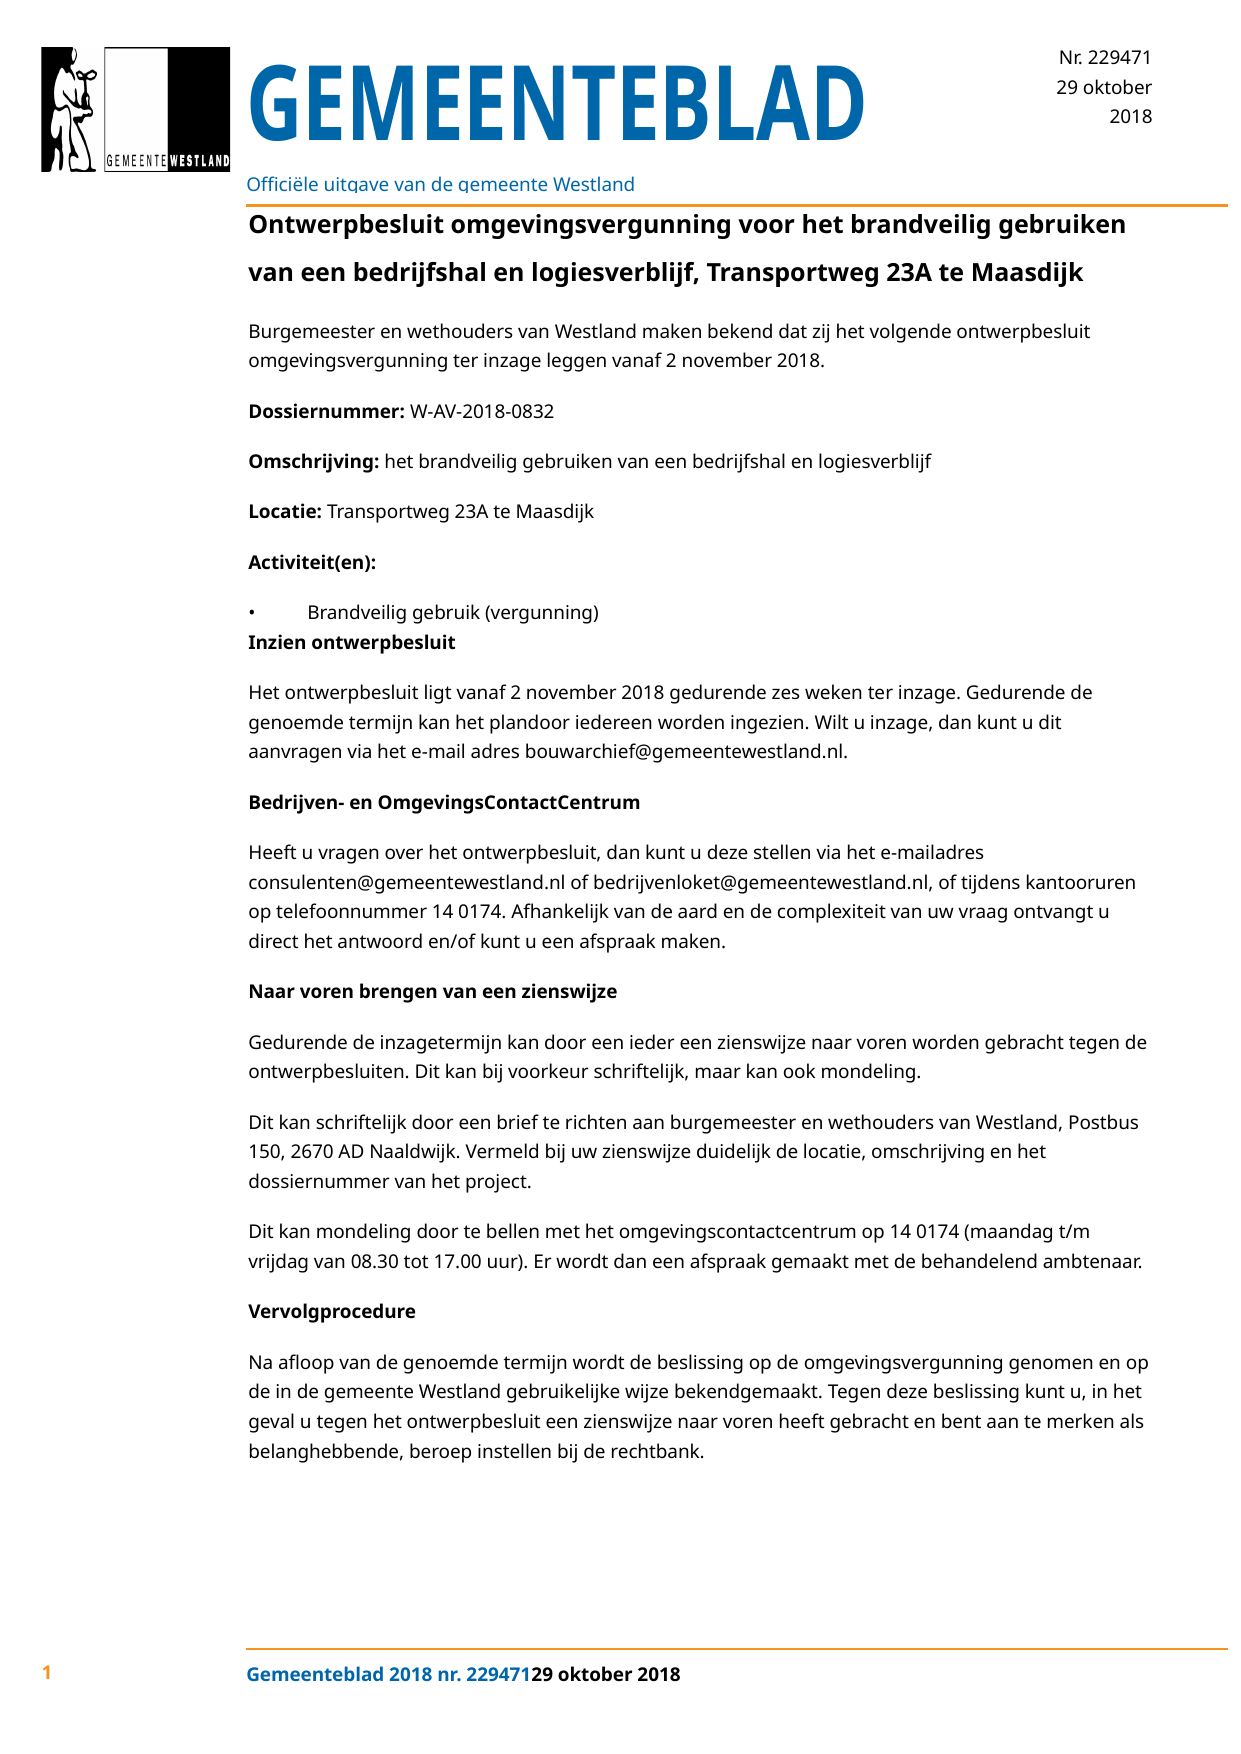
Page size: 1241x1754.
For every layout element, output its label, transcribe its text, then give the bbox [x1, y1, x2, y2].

text Vervolgprocedure [248, 1299, 1152, 1324]
text Burgemeester en wethouders van Westland maken bekend dat zij het volgende ontwerpbesluit omgevingsvergunning ter inzage leggen vanaf 2 november 2018. [248, 318, 1152, 373]
text Naar voren brengen van een zienswijze [248, 979, 1152, 1004]
text Inzien ontwerpbesluit [248, 629, 1152, 655]
text Dit kan schriftelijk door een brief te richten aan burgemeester en wethouders van Westland, Postbus 150, 2670 AD Naaldwijk. Vermeld bij uw zienswijze duidelijk de locatie, omschrijving en het dossiernummer van het project. [248, 1109, 1152, 1194]
text Ontwerpbesluit omgevingsvergunning voor het brandveilig gebruiken van een bedrijfshal en logiesverblijf, Transportweg 23A te Maasdijk [248, 207, 1152, 288]
text Gedurende de inzagetermijn kan door een ieder een zienswijze naar voren worden gebracht tegen de ontwerpbesluiten. Dit kan bij voorkeur schriftelijk, maar kan ook mondeling. [248, 1029, 1152, 1084]
picture [41, 47, 231, 172]
text Heeft u vragen over het ontwerpbesluit, dan kunt u deze stellen via het e-mailadres consulenten@gemeentewestland.nl of bedrijvenloket@gemeentewestland.nl, of tijdens kantooruren op telefoonnummer 14 0174. Afhankelijk van de aard en de complexiteit van uw vraag ontvangt u direct het antwoord en/of kunt u een afspraak maken. [248, 839, 1152, 954]
text Dit kan mondeling door te bellen met het omgevingscontactcentrum op 14 0174 (maandag t/m vrijdag van 08.30 tot 17.00 uur). Er wordt dan een afspraak gemaakt met de behandelend ambtenaar. [248, 1219, 1152, 1274]
list Brandveilig gebruik (vergunning) [248, 599, 1152, 625]
text Activiteit(en): [248, 549, 1152, 575]
text Bedrijven- en OmgevingsContactCentrum [248, 789, 1152, 815]
text Omschrijving: het brandveilig gebruiken van een bedrijfshal en logiesverblijf [248, 448, 1152, 474]
text Dossiernummer: W-AV-2018-0832 [248, 398, 1152, 424]
text Locatie: Transportweg 23A te Maasdijk [248, 499, 1152, 524]
text Het ontwerpbesluit ligt vanaf 2 november 2018 gedurende zes weken ter inzage. Gedurende de genoemde termijn kan het plandoor iedereen worden ingezien. Wilt u inzage, dan kunt u dit aanvragen via het e-mail adres bouwarchief@gemeentewestland.nl. [248, 679, 1152, 764]
text Na afloop van de genoemde termijn wordt de beslissing op de omgevingsvergunning genomen en op de in de gemeente Westland gebruikelijke wijze bekendgemaakt. Tegen deze beslissing kunt u, in het geval u tegen het ontwerpbesluit een zienswijze naar voren heeft gebracht en bent aan te merken als belanghebbende, beroep instellen bij de rechtbank. [248, 1349, 1152, 1464]
